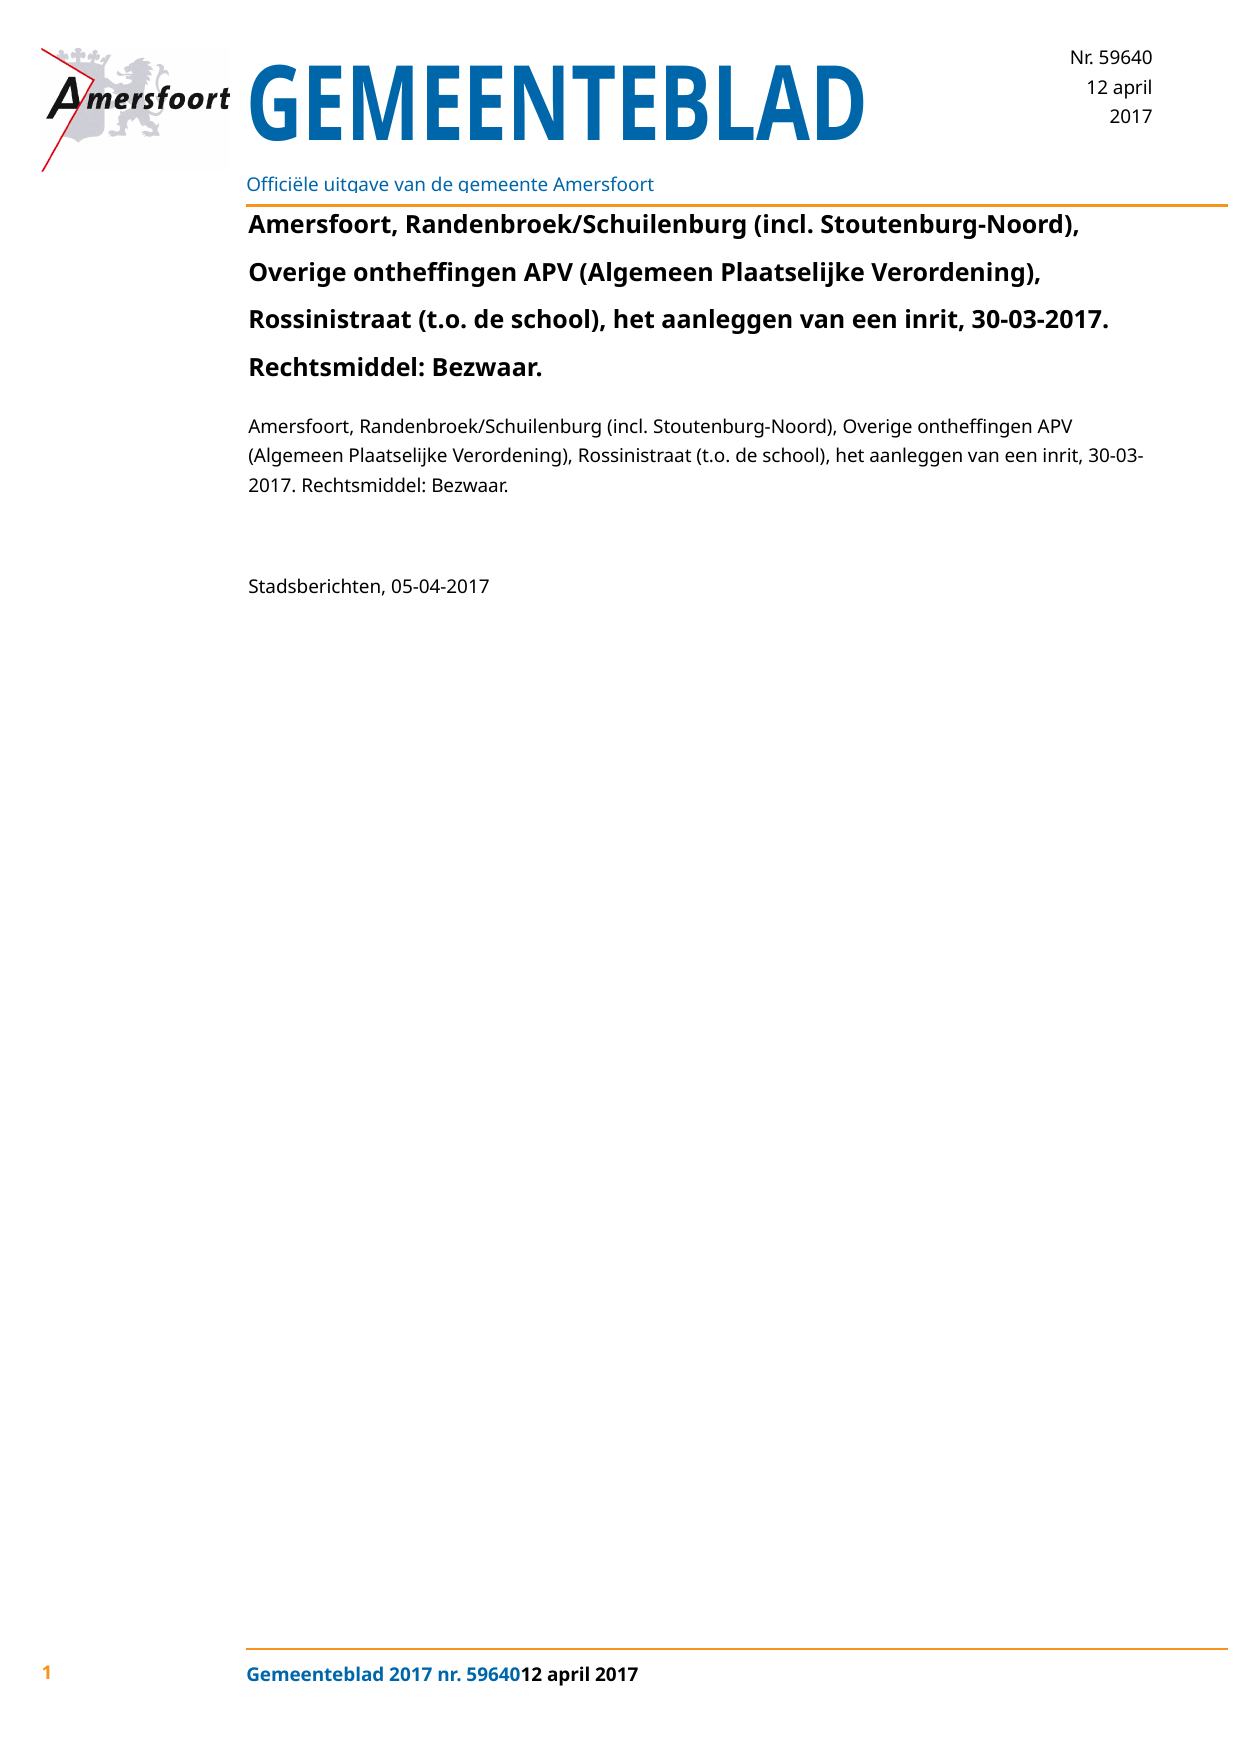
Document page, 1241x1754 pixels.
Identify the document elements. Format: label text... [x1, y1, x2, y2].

text Amersfoort, Randenbroek/Schuilenburg (incl. Stoutenburg-Noord), Overige ontheffingen APV (Algemeen Plaatselijke Verordening), Rossinistraat (t.o. de school), het aanleggen van een inrit, 30-03-2017. Rechtsmiddel: Bezwaar. [248, 207, 1152, 384]
text Stadsberichten, 05-04-2017 [248, 573, 1152, 599]
picture [41, 47, 231, 172]
text Amersfoort, Randenbroek/Schuilenburg (incl. Stoutenburg-Noord), Overige ontheffingen APV (Algemeen Plaatselijke Verordening), Rossinistraat (t.o. de school), het aanleggen van een inrit, 30-03-2017. Rechtsmiddel: Bezwaar. [248, 413, 1152, 498]
